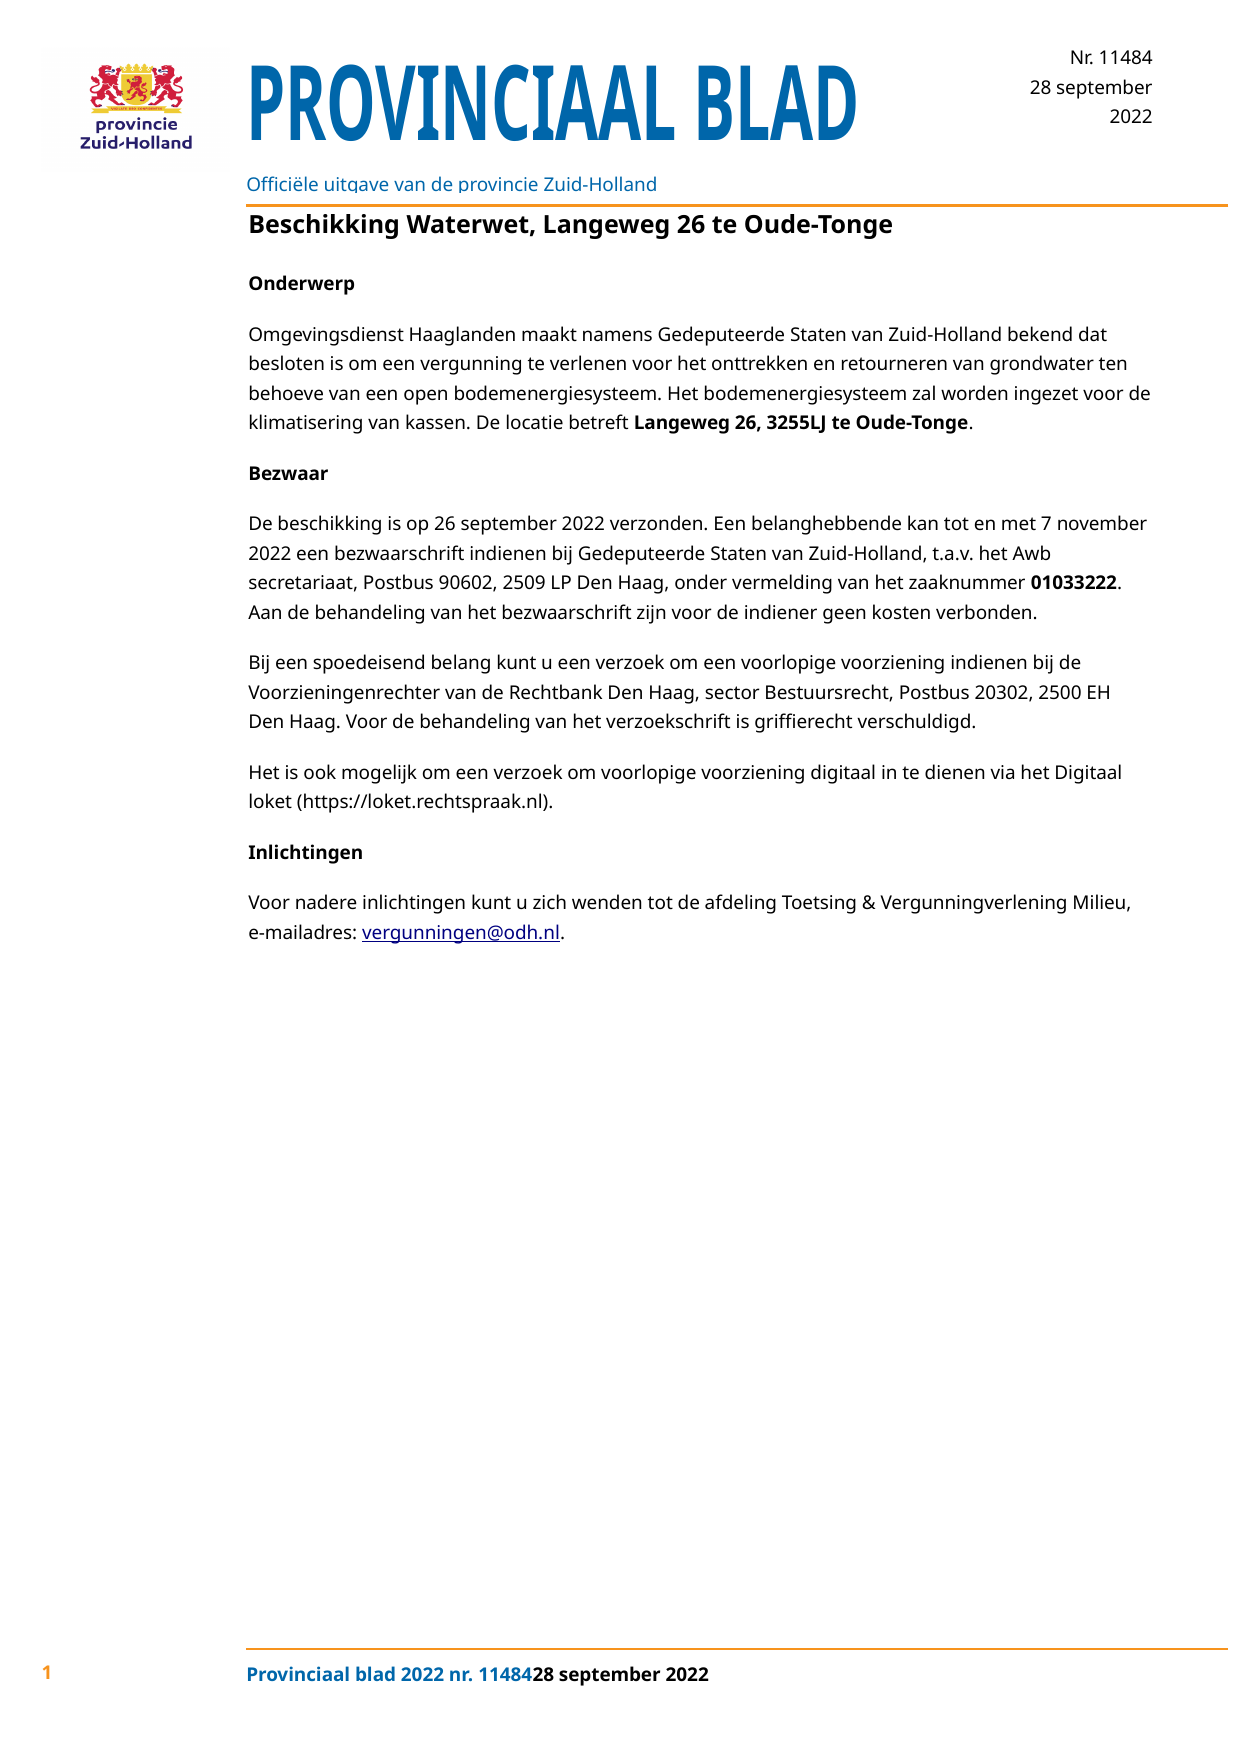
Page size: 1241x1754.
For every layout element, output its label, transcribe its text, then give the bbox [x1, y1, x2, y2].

text Omgevingsdienst Haaglanden maakt namens Gedeputeerde Staten van Zuid-Holland bekend dat besloten is om een vergunning te verlenen voor het onttrekken en retourneren van grondwater ten behoeve van een open bodemenergiesysteem. Het bodemenergiesysteem zal worden ingezet voor de klimatisering van kassen. De locatie betreft Langeweg 26, 3255LJ te Oude-Tonge. [248, 321, 1152, 435]
picture [41, 47, 231, 172]
text Beschikking Waterwet, Langeweg 26 te Oude-Tonge [248, 207, 1152, 241]
text Bezwaar [248, 460, 1152, 486]
text Inlichtingen [248, 839, 1152, 865]
text Bij een spoedeisend belang kunt u een verzoek om een voorlopige voorziening indienen bij de Voorzieningenrechter van de Rechtbank Den Haag, sector Bestuursrecht, Postbus 20302, 2500 EH Den Haag. Voor de behandeling van het verzoekschrift is griffierecht verschuldigd. [248, 649, 1152, 734]
text Het is ook mogelijk om een verzoek om voorlopige voorziening digitaal in te dienen via het Digitaal loket (https://loket.rechtspraak.nl). [248, 759, 1152, 814]
text Onderwerp [248, 270, 1152, 296]
text Voor nadere inlichtingen kunt u zich wenden tot de afdeling Toetsing & Vergunningverlening Milieu, e-mailadres: vergunningen@odh.nl. [248, 889, 1152, 945]
text De beschikking is op 26 september 2022 verzonden. Een belanghebbende kan tot en met 7 november 2022 een bezwaarschrift indienen bij Gedeputeerde Staten van Zuid-Holland, t.a.v. het Awb secretariaat, Postbus 90602, 2509 LP Den Haag, onder vermelding van het zaaknummer 01033222. Aan de behandeling van het bezwaarschrift zijn voor de indiener geen kosten verbonden. [248, 510, 1152, 625]
